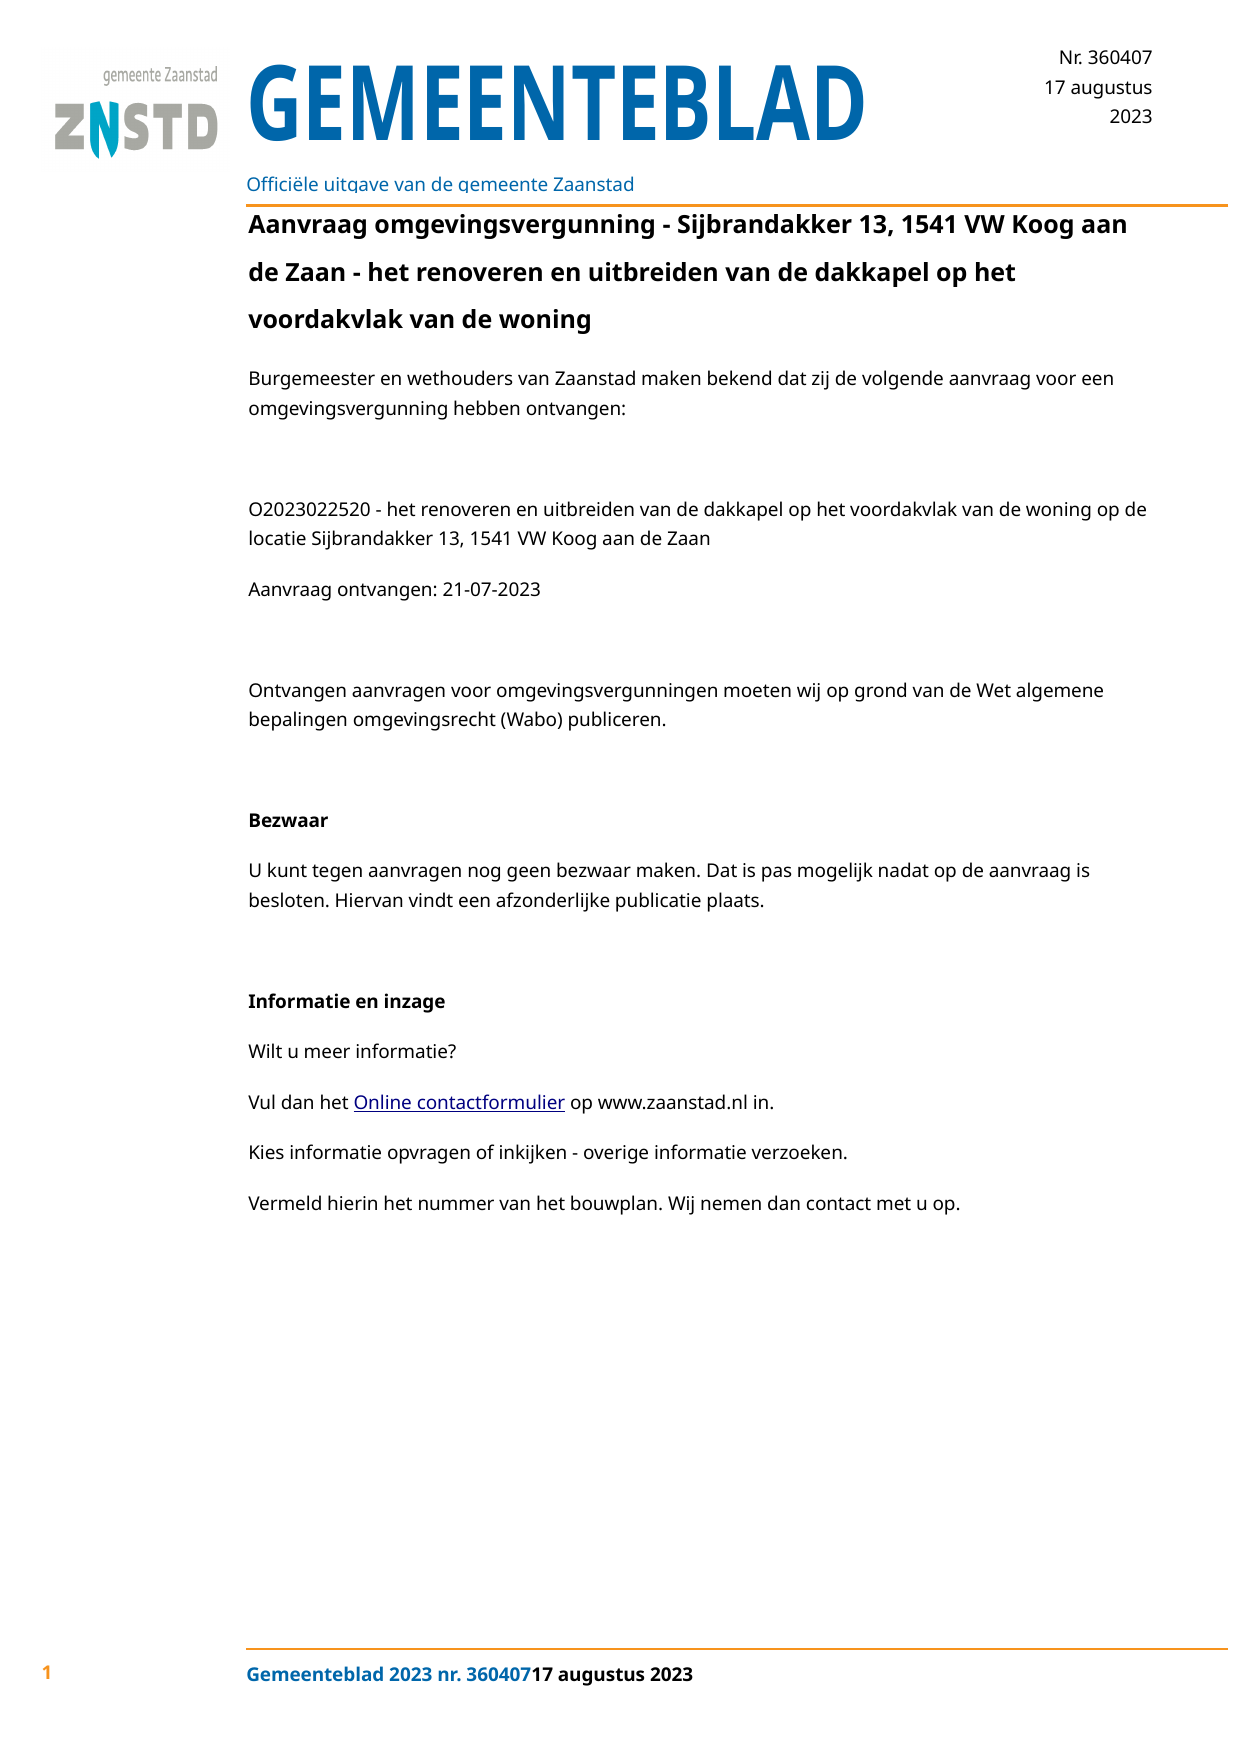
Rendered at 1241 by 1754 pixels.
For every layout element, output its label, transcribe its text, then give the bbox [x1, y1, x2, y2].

text O2023022520 - het renoveren en uitbreiden van de dakkapel op het voordakvlak van de woning op de locatie Sijbrandakker 13, 1541 VW Koog aan de Zaan [248, 496, 1152, 551]
picture [41, 47, 231, 172]
text Aanvraag ontvangen: 21-07-2023 [248, 576, 1152, 602]
text Bezwaar [248, 807, 1152, 833]
text Vul dan het Online contactformulier op www.zaanstad.nl in. [248, 1089, 1152, 1114]
text Vermeld hierin het nummer van het bouwplan. Wij nemen dan contact met u op. [248, 1190, 1152, 1215]
text Kies informatie opvragen of inkijken - overige informatie verzoeken. [248, 1139, 1152, 1165]
text Wilt u meer informatie? [248, 1038, 1152, 1064]
text Aanvraag omgevingsvergunning - Sijbrandakker 13, 1541 VW Koog aan de Zaan - het renoveren en uitbreiden van de dakkapel op het voordakvlak van de woning [248, 207, 1152, 336]
text Ontvangen aanvragen voor omgevingsvergunningen moeten wij op grond van de Wet algemene bepalingen omgevingsrecht (Wabo) publiceren. [248, 677, 1152, 732]
text Burgemeester en wethouders van Zaanstad maken bekend dat zij de volgende aanvraag voor een omgevingsvergunning hebben ontvangen: [248, 366, 1152, 421]
text Informatie en inzage [248, 988, 1152, 1014]
text U kunt tegen aanvragen nog geen bezwaar maken. Dat is pas mogelijk nadat op de aanvraag is besloten. Hiervan vindt een afzonderlijke publicatie plaats. [248, 858, 1152, 913]
